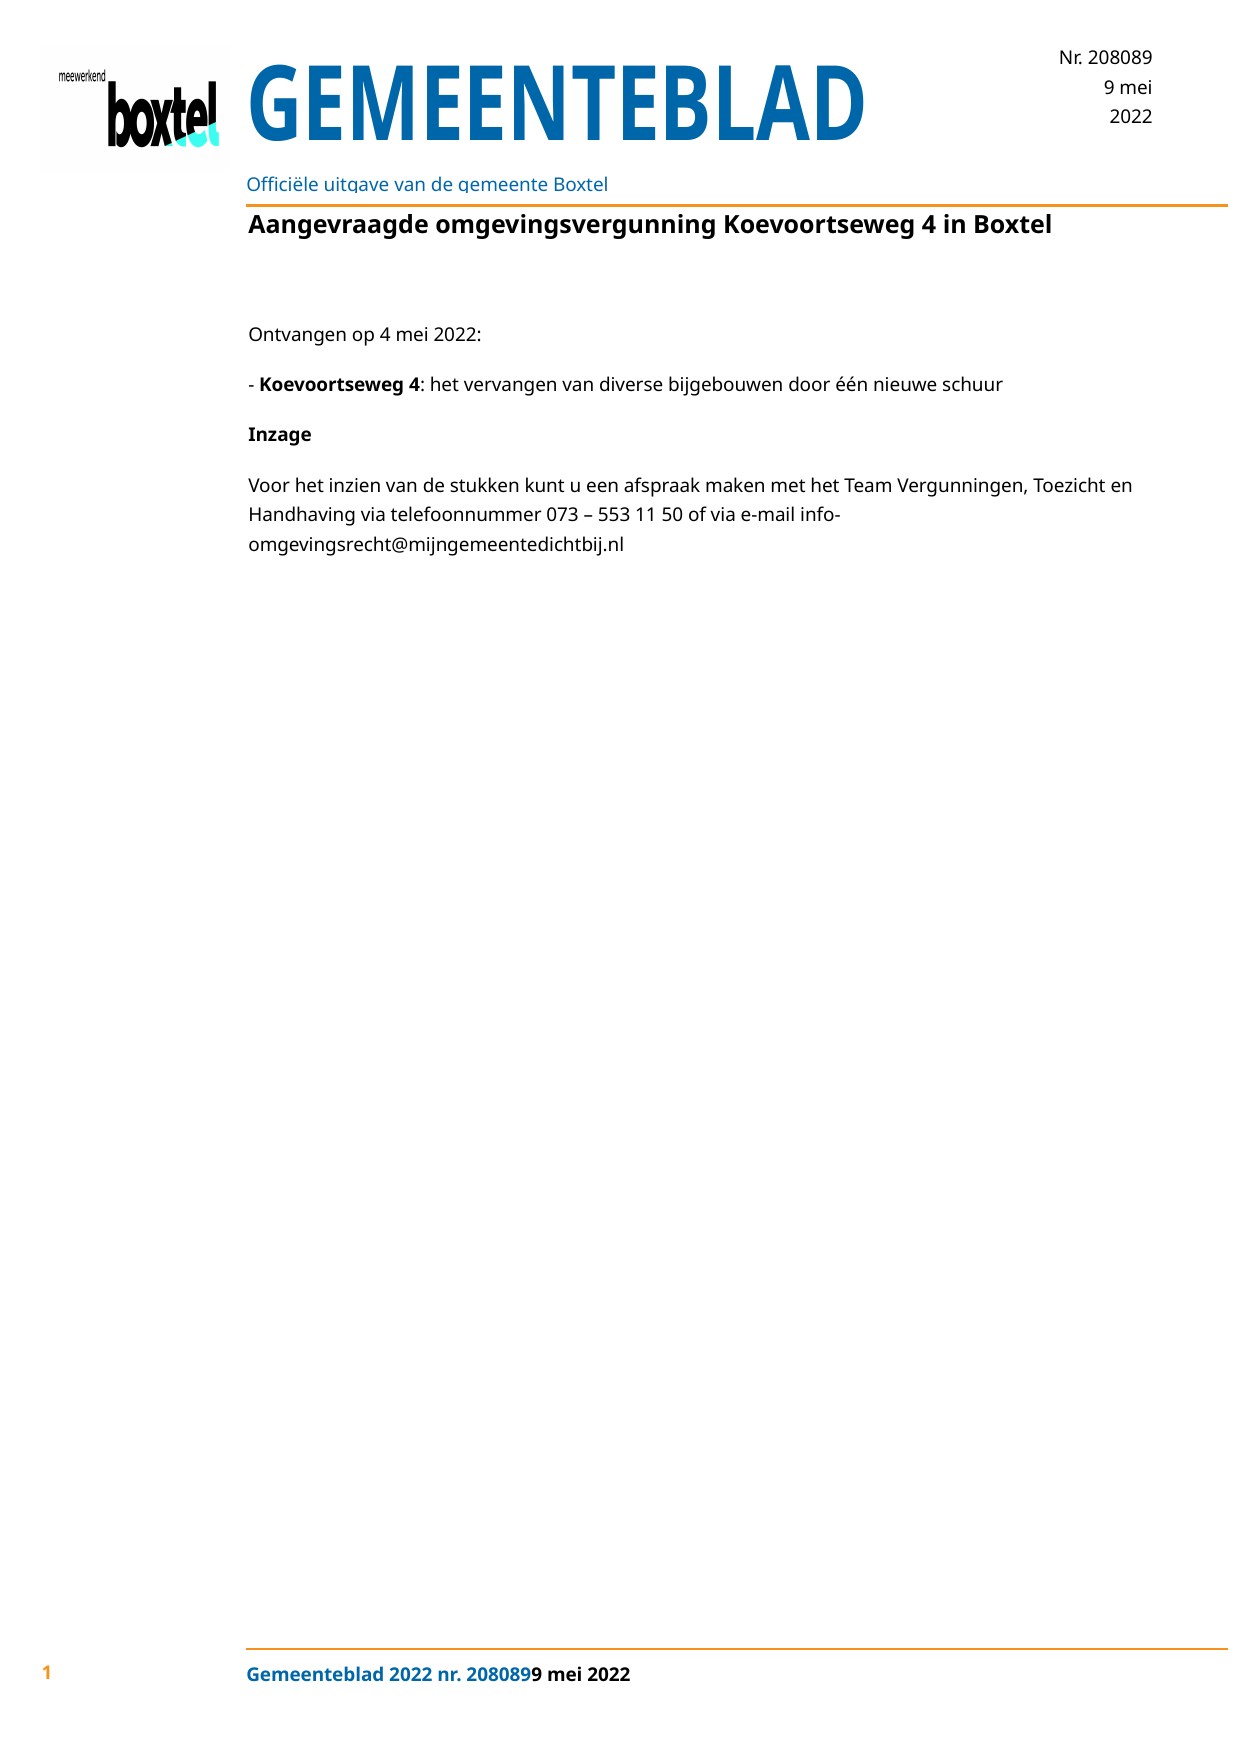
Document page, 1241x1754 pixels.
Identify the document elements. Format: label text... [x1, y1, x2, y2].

text - Koevoortseweg 4: het vervangen van diverse bijgebouwen door één nieuwe schuur [248, 371, 1152, 397]
picture [41, 47, 231, 172]
text Ontvangen op 4 mei 2022: [248, 321, 1152, 346]
text Aangevraagde omgevingsvergunning Koevoortseweg 4 in Boxtel [248, 207, 1152, 241]
text Inzage [248, 422, 1152, 447]
text Voor het inzien van de stukken kunt u een afspraak maken met het Team Vergunningen, Toezicht en Handhaving via telefoonnummer 073 – 553 11 50 of via e-mail info-omgevingsrecht@mijngemeentedichtbij.nl [248, 472, 1152, 557]
